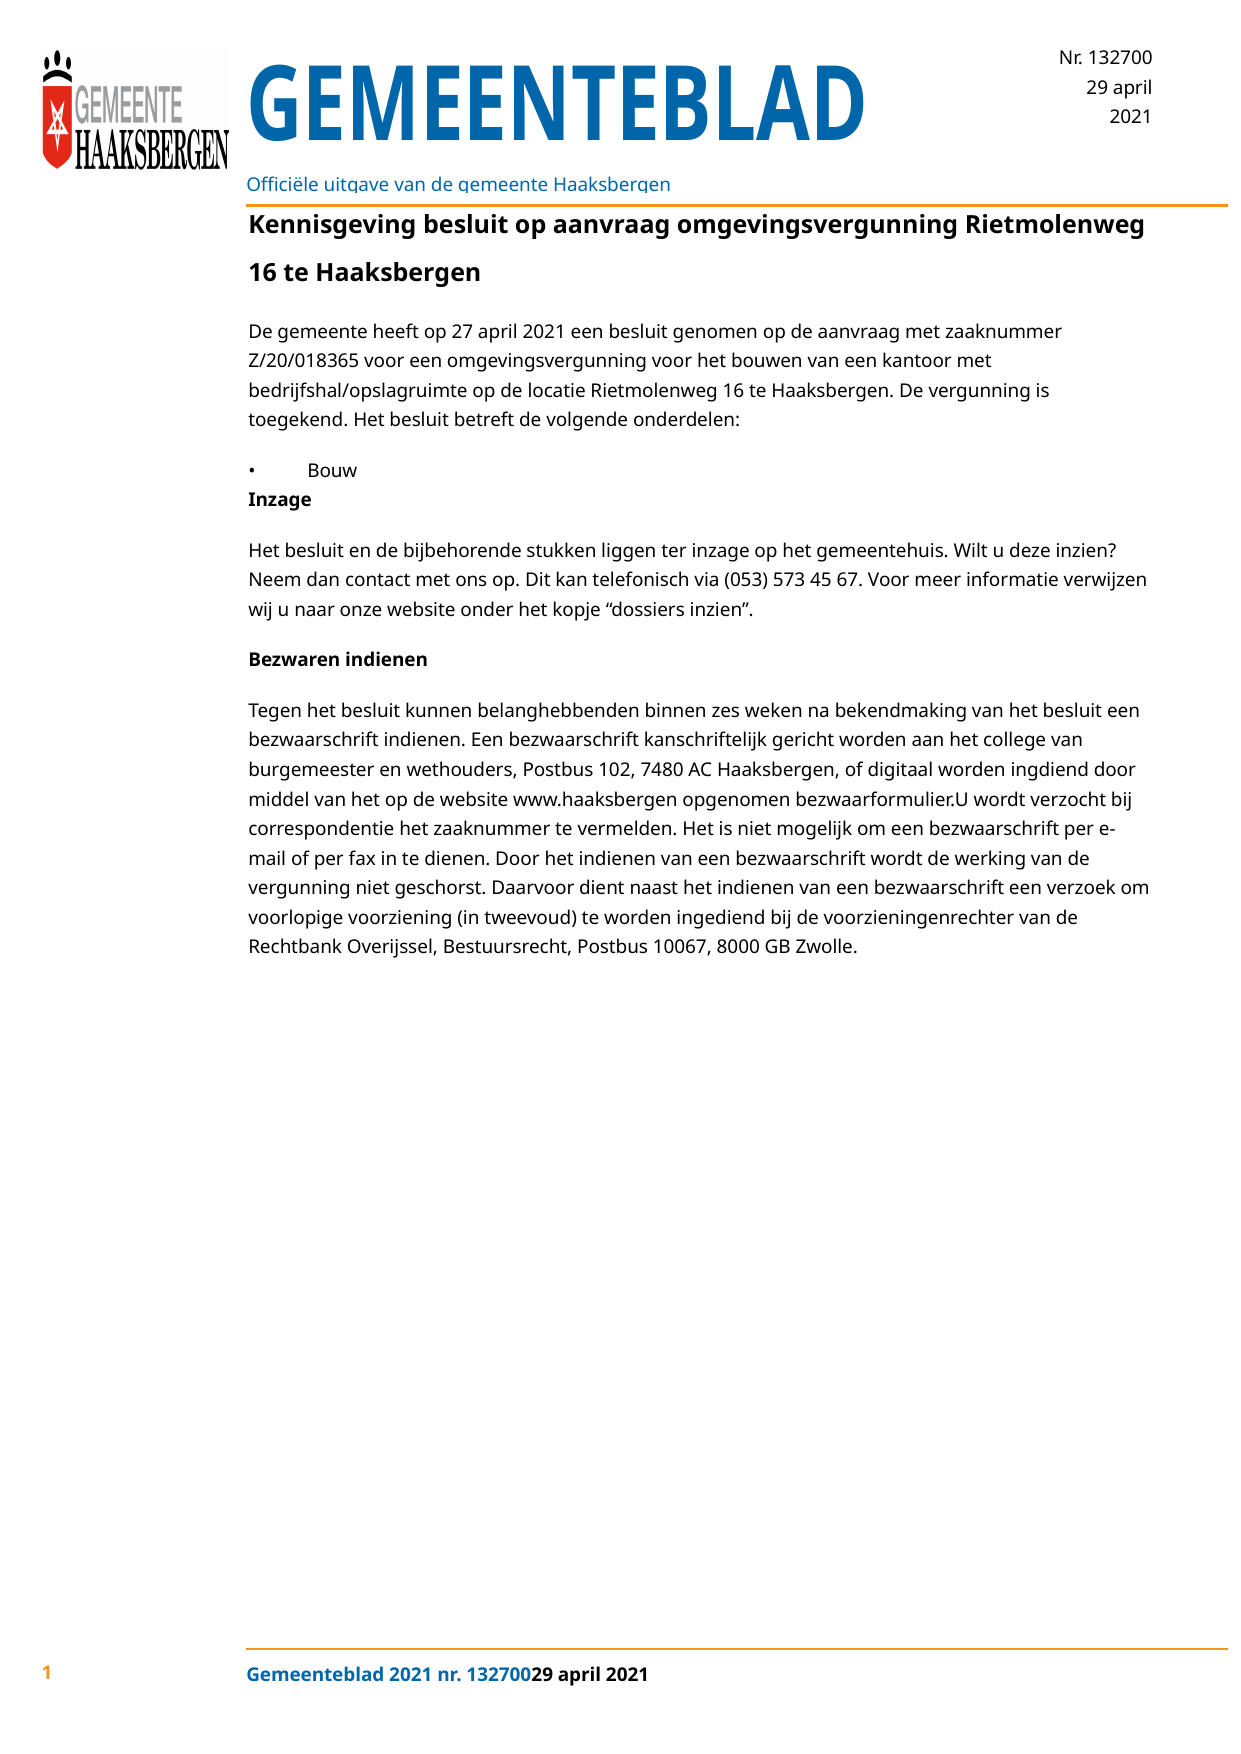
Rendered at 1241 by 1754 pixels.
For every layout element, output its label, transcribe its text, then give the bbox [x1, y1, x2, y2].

text Inzage [248, 487, 1152, 512]
text Tegen het besluit kunnen belanghebbenden binnen zes weken na bekendmaking van het besluit een bezwaarschrift indienen. Een bezwaarschrift kanschriftelijk gericht worden aan het college van burgemeester en wethouders, Postbus 102, 7480 AC Haaksbergen, of digitaal worden ingdiend door middel van het op de website www.haaksbergen opgenomen bezwaarformulier.U wordt verzocht bij correspondentie het zaaknummer te vermelden. Het is niet mogelijk om een bezwaarschrift per e-mail of per fax in te dienen. Door het indienen van een bezwaarschrift wordt de werking van de vergunning niet geschorst. Daarvoor dient naast het indienen van een bezwaarschrift een verzoek om voorlopige voorziening (in tweevoud) te worden ingediend bij de voorzieningenrechter van de Rechtbank Overijssel, Bestuursrecht, Postbus 10067, 8000 GB Zwolle. [248, 697, 1152, 959]
list Bouw [248, 457, 1152, 483]
text Het besluit en de bijbehorende stukken liggen ter inzage op het gemeentehuis. Wilt u deze inzien? Neem dan contact met ons op. Dit kan telefonisch via (053) 573 45 67. Voor meer informatie verwijzen wij u naar onze website onder het kopje “dossiers inzien”. [248, 537, 1152, 622]
text Kennisgeving besluit op aanvraag omgevingsvergunning Rietmolenweg 16 te Haaksbergen [248, 207, 1152, 288]
text Bezwaren indienen [248, 647, 1152, 672]
text De gemeente heeft op 27 april 2021 een besluit genomen op de aanvraag met zaaknummer Z/20/018365 voor een omgevingsvergunning voor het bouwen van een kantoor met bedrijfshal/opslagruimte op de locatie Rietmolenweg 16 te Haaksbergen. De vergunning is toegekend. Het besluit betreft de volgende onderdelen: [248, 318, 1152, 432]
picture [41, 47, 231, 172]
